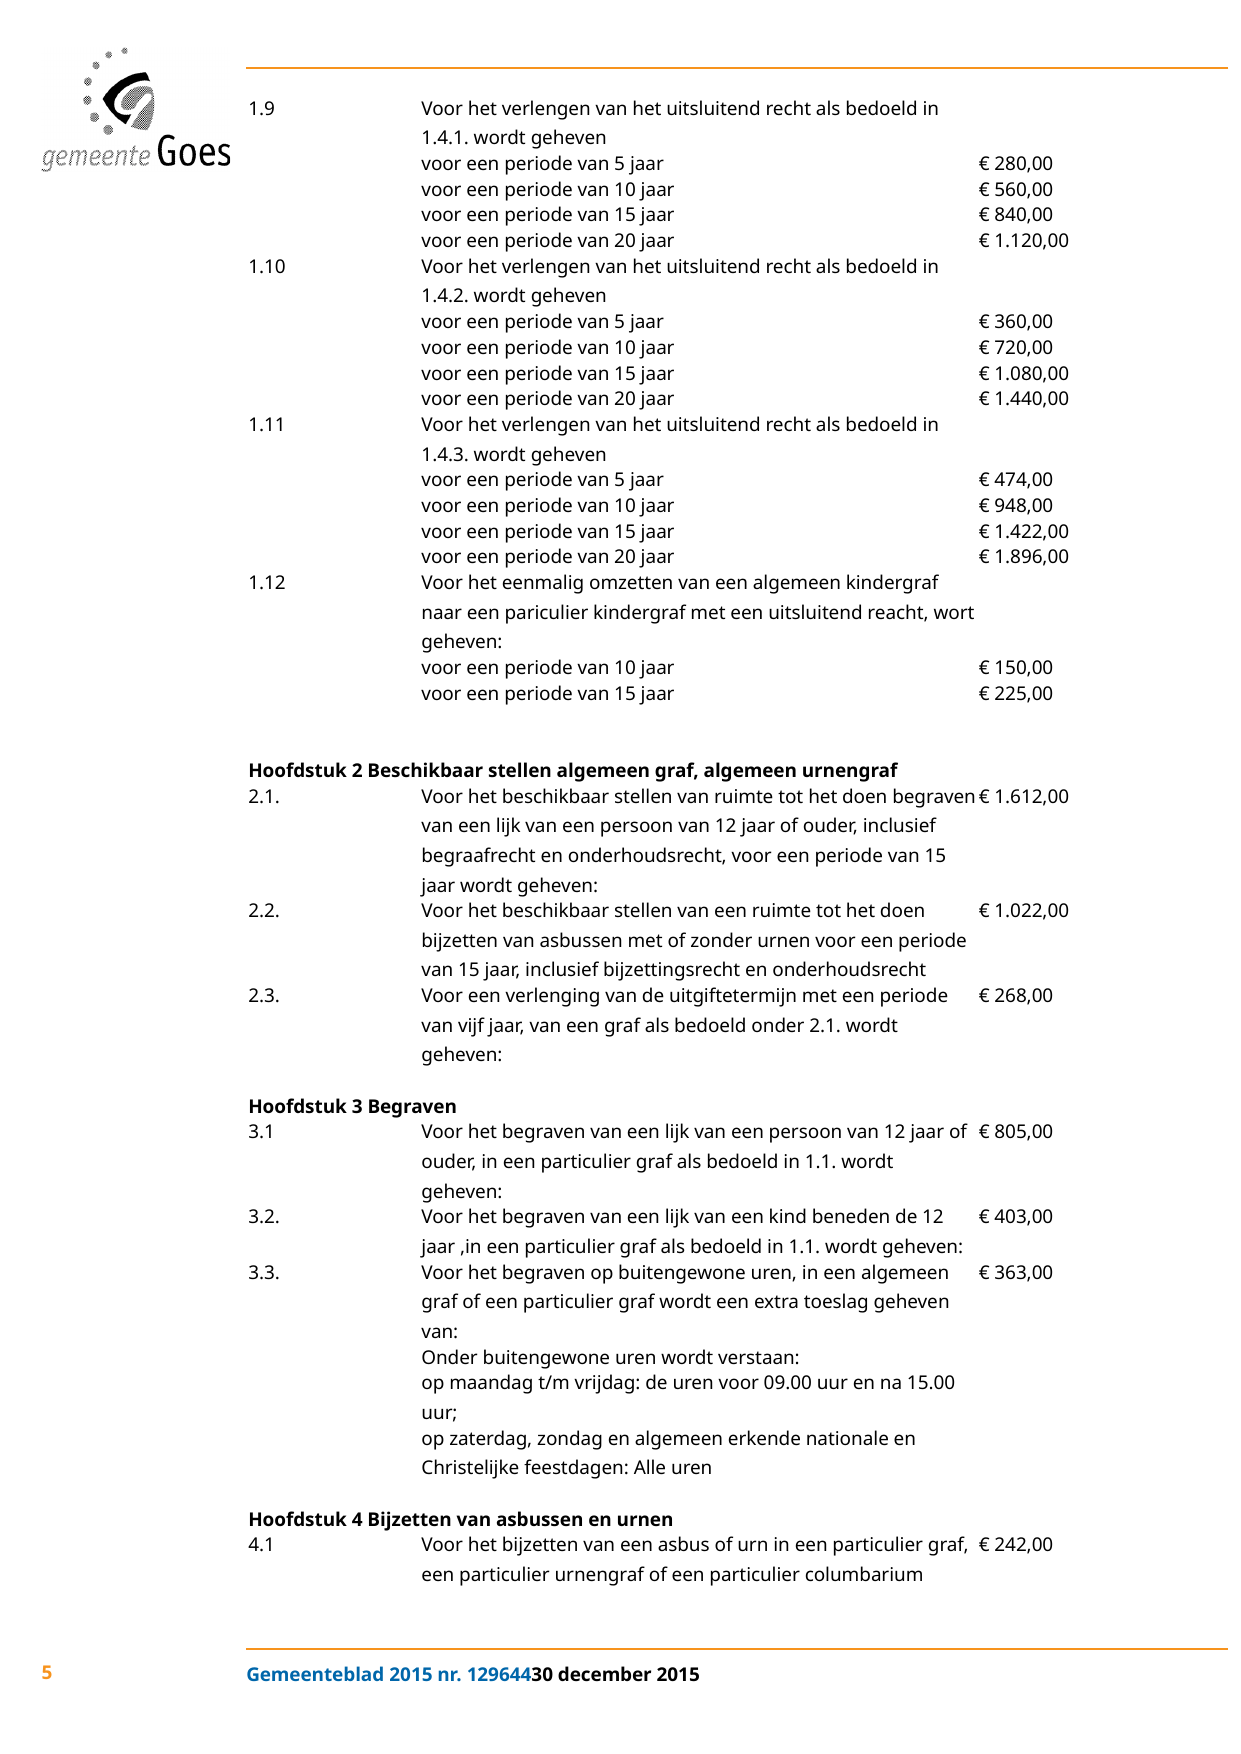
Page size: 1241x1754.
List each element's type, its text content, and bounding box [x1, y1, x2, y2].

table_cell Voor het beschikbaar stellen van een ruimte tot het doen bijzetten van asbussen met of zonder urnen voor een periode van 15 jaar, inclusief bijzettingsrecht en onderhoudsrecht [421, 898, 978, 982]
table_cell [248, 544, 421, 569]
table_cell € 474,00 [979, 467, 1152, 492]
table_cell € 225,00 [979, 680, 1152, 706]
table_cell Voor het eenmalig omzetten van een algemeen kindergraf naar een pariculier kindergraf met een uitsluitend reacht, wort geheven: [421, 570, 978, 654]
table_cell Voor het verlengen van het uitsluitend recht als bedoeld in 1.4.3. wordt geheven [421, 411, 978, 467]
picture [41, 47, 231, 172]
table_cell 2.1. [248, 783, 421, 897]
table_cell € 268,00 [979, 983, 1152, 1067]
table_cell € 720,00 [979, 334, 1152, 360]
table_cell 3.1 [248, 1119, 421, 1204]
table_cell [979, 1093, 1152, 1119]
table_cell [421, 1480, 978, 1506]
table_cell [248, 176, 421, 202]
table_cell Voor het beschikbaar stellen van ruimte tot het doen begraven van een lijk van een persoon van 12 jaar of ouder, inclusief begraafrecht en onderhoudsrecht, voor een periode van 15 jaar wordt geheven: [421, 783, 978, 897]
table_cell € 1.612,00 [979, 783, 1152, 897]
table_cell [248, 227, 421, 253]
table_cell voor een periode van 10 jaar [421, 334, 978, 360]
table_cell Hoofdstuk 4 Bijzetten van asbussen en urnen [248, 1506, 978, 1532]
table_cell [248, 732, 421, 757]
table_cell op zaterdag, zondag en algemeen erkende nationale en Christelijke feestdagen: Alle uren [421, 1425, 978, 1480]
table_cell Voor het begraven van een lijk van een persoon van 12 jaar of ouder, in een particulier graf als bedoeld in 1.1. wordt geheven: [421, 1119, 978, 1204]
table_cell [979, 1344, 1152, 1369]
table_cell 2.2. [248, 898, 421, 982]
table_cell 1.12 [248, 570, 421, 654]
table_cell [979, 1067, 1152, 1093]
table_cell Hoofdstuk 3 Begraven [248, 1093, 978, 1119]
table_cell voor een periode van 15 jaar [421, 360, 978, 386]
table_cell [979, 411, 1152, 467]
table_cell € 805,00 [979, 1119, 1152, 1204]
table_cell € 1.896,00 [979, 544, 1152, 569]
table_cell [248, 1067, 421, 1093]
table_cell € 1.022,00 [979, 898, 1152, 982]
table_cell voor een periode van 20 jaar [421, 386, 978, 411]
table_cell Hoofdstuk 2 Beschikbaar stellen algemeen graf, algemeen urnengraf [248, 757, 978, 783]
table_cell € 1.422,00 [979, 518, 1152, 544]
table_cell € 1.080,00 [979, 360, 1152, 386]
table_cell [248, 680, 421, 706]
table_cell [248, 308, 421, 334]
table_cell 1.10 [248, 253, 421, 308]
table_cell Voor het verlengen van het uitsluitend recht als bedoeld in 1.4.1. wordt geheven [421, 95, 978, 150]
table_cell [248, 654, 421, 680]
table_cell voor een periode van 10 jaar [421, 492, 978, 518]
table_cell € 1.120,00 [979, 227, 1152, 253]
table_cell € 948,00 [979, 492, 1152, 518]
table_cell voor een periode van 5 jaar [421, 150, 978, 176]
table_cell [979, 1506, 1152, 1532]
table_cell € 150,00 [979, 654, 1152, 680]
table_cell Onder buitengewone uren wordt verstaan: [421, 1344, 978, 1369]
table_cell voor een periode van 5 jaar [421, 308, 978, 334]
table_cell 1.9 [248, 95, 421, 150]
table_cell voor een periode van 15 jaar [421, 202, 978, 227]
table_cell 3.2. [248, 1204, 421, 1259]
table_cell [421, 732, 978, 757]
table_cell [979, 706, 1152, 732]
table_cell [248, 518, 421, 544]
table_cell € 360,00 [979, 308, 1152, 334]
table_cell voor een periode van 15 jaar [421, 518, 978, 544]
table_cell [248, 1425, 421, 1480]
table_cell [979, 1425, 1152, 1480]
table_cell € 403,00 [979, 1204, 1152, 1259]
table_cell 4.1 [248, 1532, 421, 1587]
table_cell [248, 386, 421, 411]
table_cell [248, 1344, 421, 1369]
table_cell 1.11 [248, 411, 421, 467]
table_cell [248, 150, 421, 176]
table_cell Voor het bijzetten van een asbus of urn in een particulier graf, een particulier urnengraf of een particulier columbarium [421, 1532, 978, 1587]
table_cell voor een periode van 10 jaar [421, 176, 978, 202]
table_cell 3.3. [248, 1259, 421, 1344]
table_cell voor een periode van 20 jaar [421, 227, 978, 253]
table_cell [979, 95, 1152, 150]
table_cell [979, 570, 1152, 654]
table_cell Voor het begraven van een lijk van een kind beneden de 12 jaar ,in een particulier graf als bedoeld in 1.1. wordt geheven: [421, 1204, 978, 1259]
table_cell [979, 253, 1152, 308]
table_cell [248, 334, 421, 360]
table_cell 2.3. [248, 983, 421, 1067]
table_cell € 242,00 [979, 1532, 1152, 1587]
table_cell voor een periode van 20 jaar [421, 544, 978, 569]
table_cell € 280,00 [979, 150, 1152, 176]
table_cell [248, 706, 421, 732]
table_cell € 840,00 [979, 202, 1152, 227]
table_cell [248, 1480, 421, 1506]
table_cell € 560,00 [979, 176, 1152, 202]
table_cell [979, 732, 1152, 757]
table_cell € 1.440,00 [979, 386, 1152, 411]
table_cell [248, 467, 421, 492]
table_cell Voor het verlengen van het uitsluitend recht als bedoeld in 1.4.2. wordt geheven [421, 253, 978, 308]
table_cell [248, 492, 421, 518]
table_cell € 363,00 [979, 1259, 1152, 1344]
table_cell Voor het begraven op buitengewone uren, in een algemeen graf of een particulier graf wordt een extra toeslag geheven van: [421, 1259, 978, 1344]
table_cell voor een periode van 10 jaar [421, 654, 978, 680]
table_cell [421, 1067, 978, 1093]
table_cell [248, 202, 421, 227]
table_cell [979, 1370, 1152, 1425]
table_cell [979, 757, 1152, 783]
table_cell voor een periode van 15 jaar [421, 680, 978, 706]
table_cell [248, 360, 421, 386]
table_cell Voor een verlenging van de uitgiftetermijn met een periode van vijf jaar, van een graf als bedoeld onder 2.1. wordt geheven: [421, 983, 978, 1067]
table_cell [421, 706, 978, 732]
table_cell [979, 1480, 1152, 1506]
table_cell [248, 1370, 421, 1425]
table_cell voor een periode van 5 jaar [421, 467, 978, 492]
table_cell op maandag t/m vrijdag: de uren voor 09.00 uur en na 15.00 uur; [421, 1370, 978, 1425]
